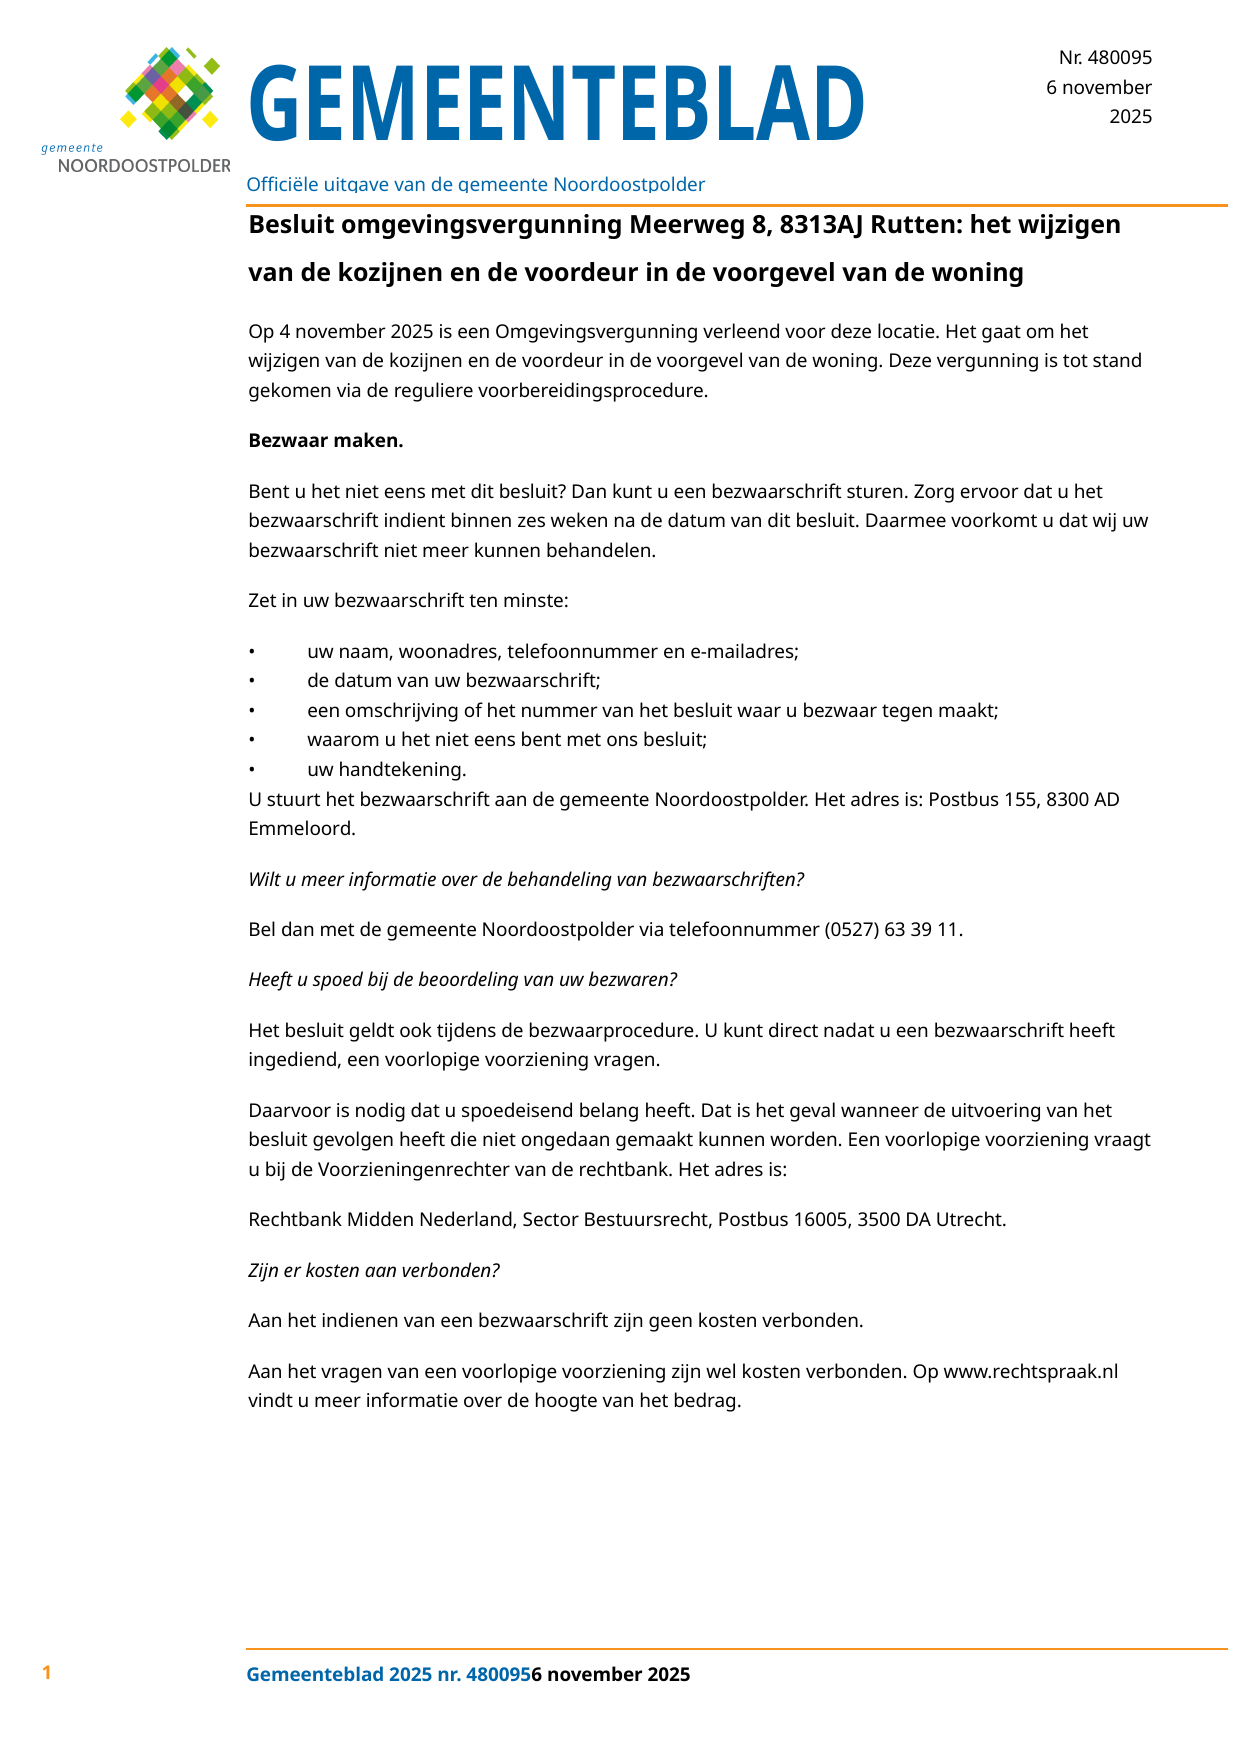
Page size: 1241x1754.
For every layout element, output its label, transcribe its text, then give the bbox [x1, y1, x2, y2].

text Bezwaar maken. [248, 427, 1152, 453]
text Daarvoor is nodig dat u spoedeisend belang heeft. Dat is het geval wanneer de uitvoering van het besluit gevolgen heeft die niet ongedaan gemaakt kunnen worden. Een voorlopige voorziening vraagt u bij de Voorzieningenrechter van de rechtbank. Het adres is: [248, 1097, 1152, 1182]
text Heeft u spoed bij de beoordeling van uw bezwaren? [248, 967, 1152, 992]
text Besluit omgevingsvergunning Meerweg 8, 8313AJ Rutten: het wijzigen van de kozijnen en de voordeur in de voorgevel van de woning [248, 207, 1152, 288]
list uw handtekening. [248, 756, 1152, 782]
text Wilt u meer informatie over de behandeling van bezwaarschriften? [248, 866, 1152, 892]
list een omschrijving of het nummer van het besluit waar u bezwaar tegen maakt; [248, 697, 1152, 723]
picture [41, 47, 231, 172]
text Op 4 november 2025 is een Omgevingsvergunning verleend voor deze locatie. Het gaat om het wijzigen van de kozijnen en de voordeur in de voorgevel van de woning. Deze vergunning is tot stand gekomen via de reguliere voorbereidingsprocedure. [248, 318, 1152, 403]
text Zijn er kosten aan verbonden? [248, 1257, 1152, 1283]
text Het besluit geldt ook tijdens de bezwaarprocedure. U kunt direct nadat u een bezwaarschrift heeft ingediend, een voorlopige voorziening vragen. [248, 1017, 1152, 1072]
text Bent u het niet eens met dit besluit? Dan kunt u een bezwaarschrift sturen. Zorg ervoor dat u het bezwaarschrift indient binnen zes weken na de datum van dit besluit. Daarmee voorkomt u dat wij uw bezwaarschrift niet meer kunnen behandelen. [248, 478, 1152, 563]
list de datum van uw bezwaarschrift; [248, 667, 1152, 693]
list uw naam, woonadres, telefoonnummer en e-mailadres; [248, 638, 1152, 664]
text Aan het indienen van een bezwaarschrift zijn geen kosten verbonden. [248, 1307, 1152, 1333]
text Aan het vragen van een voorlopige voorziening zijn wel kosten verbonden. Op www.rechtspraak.nl vindt u meer informatie over de hoogte van het bedrag. [248, 1358, 1152, 1413]
text U stuurt het bezwaarschrift aan de gemeente Noordoostpolder. Het adres is: Postbus 155, 8300 AD Emmeloord. [248, 786, 1152, 841]
text Rechtbank Midden Nederland, Sector Bestuursrecht, Postbus 16005, 3500 DA Utrecht. [248, 1207, 1152, 1232]
text Bel dan met de gemeente Noordoostpolder via telefoonnummer (0527) 63 39 11. [248, 916, 1152, 942]
list waarom u het niet eens bent met ons besluit; [248, 727, 1152, 752]
text Zet in uw bezwaarschrift ten minste: [248, 587, 1152, 613]
